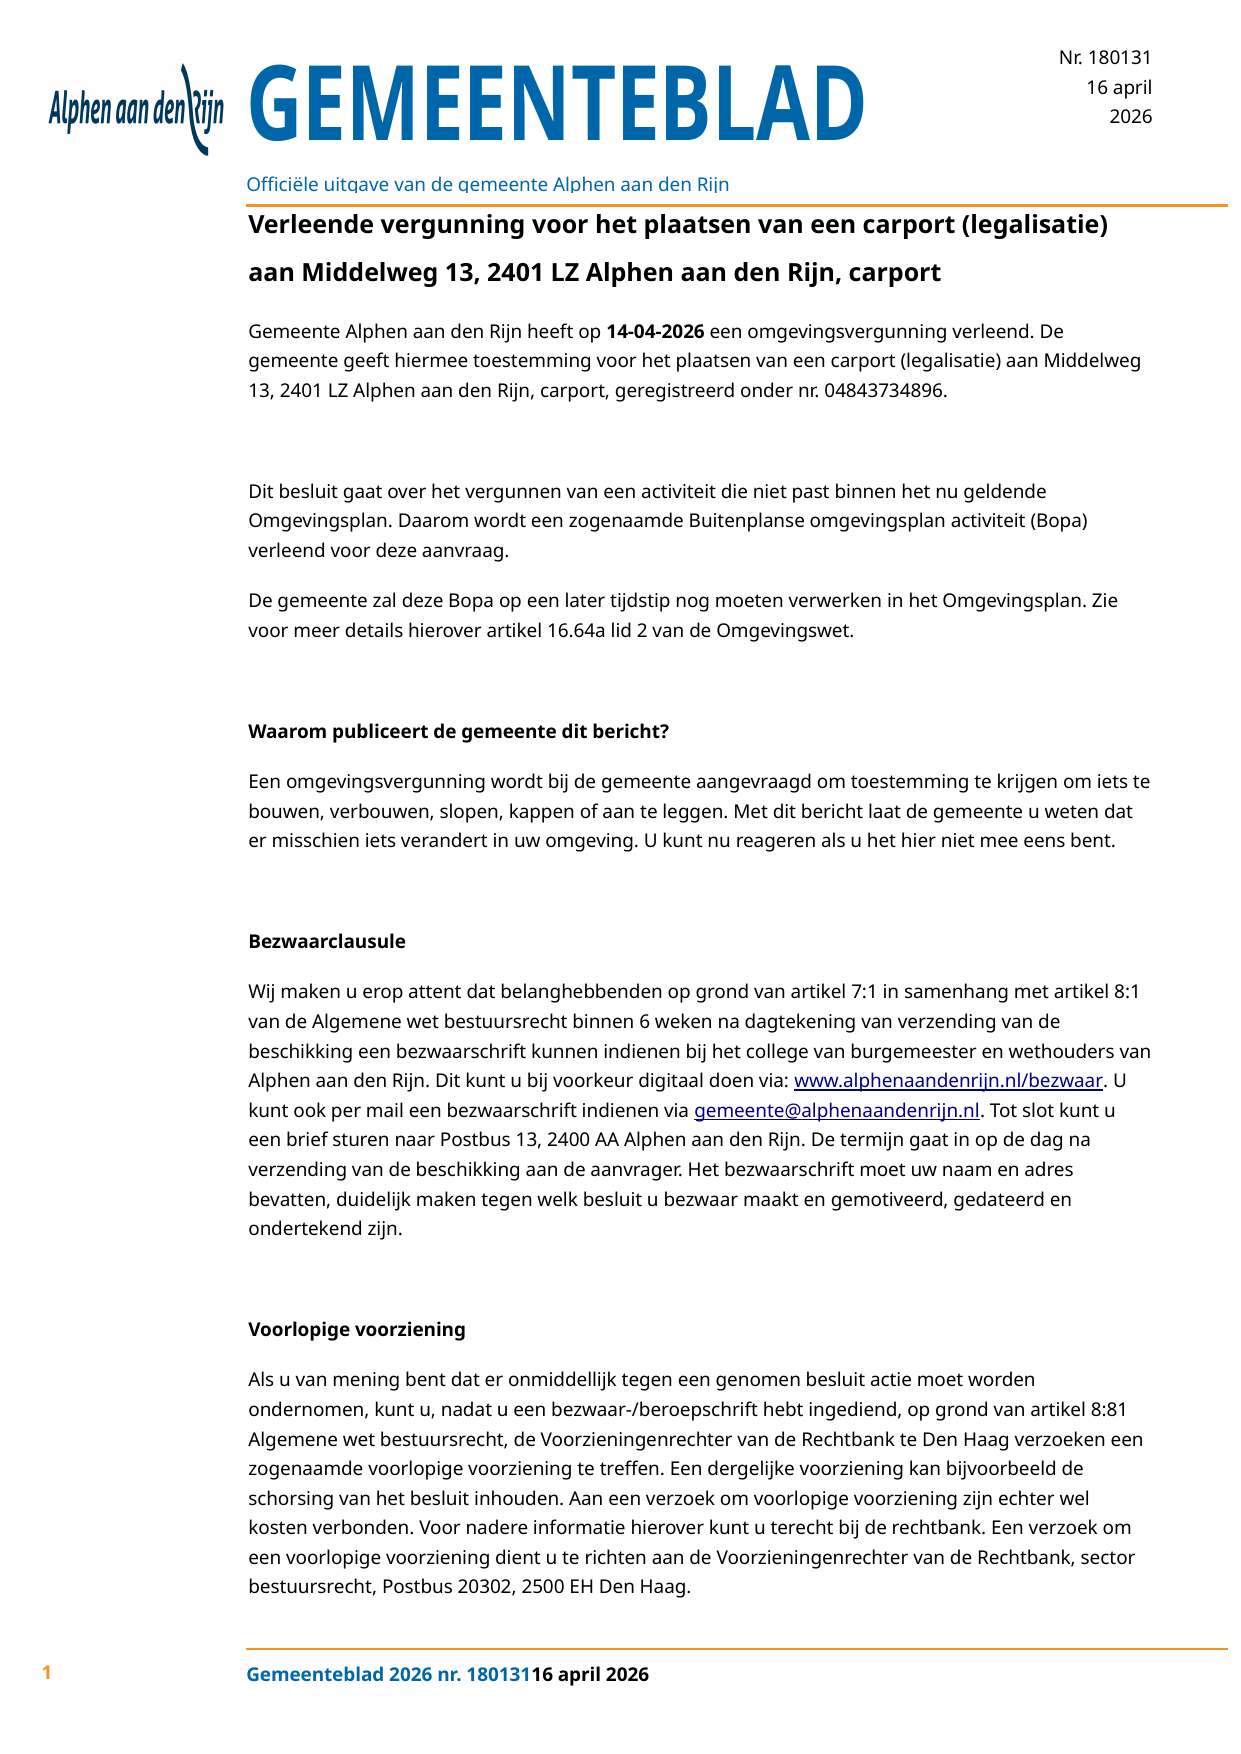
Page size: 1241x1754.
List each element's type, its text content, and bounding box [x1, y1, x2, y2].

text Dit besluit gaat over het vergunnen van een activiteit die niet past binnen het nu geldende Omgevingsplan. Daarom wordt een zogenaamde Buitenplanse omgevingsplan activiteit (Bopa) verleend voor deze aanvraag. [248, 478, 1152, 563]
text Voorlopige voorziening [248, 1316, 1152, 1342]
text Waarom publiceert de gemeente dit bericht? [248, 718, 1152, 744]
text Bezwaarclausule [248, 928, 1152, 954]
text Verleende vergunning voor het plaatsen van een carport (legalisatie) aan Middelweg 13, 2401 LZ Alphen aan den Rijn, carport [248, 207, 1152, 288]
text De gemeente zal deze Bopa op een later tijdstip nog moeten verwerken in het Omgevingsplan. Zie voor meer details hierover artikel 16.64a lid 2 van de Omgevingswet. [248, 587, 1152, 643]
picture [41, 47, 231, 172]
text Een omgevingsvergunning wordt bij de gemeente aangevraagd om toestemming te krijgen om iets te bouwen, verbouwen, slopen, kappen of aan te leggen. Met dit bericht laat de gemeente u weten dat er misschien iets verandert in uw omgeving. U kunt nu reageren als u het hier niet mee eens bent. [248, 768, 1152, 853]
text Wij maken u erop attent dat belanghebbenden op grond van artikel 7:1 in samenhang met artikel 8:1 van de Algemene wet bestuursrecht binnen 6 weken na dagtekening van verzending van de beschikking een bezwaarschrift kunnen indienen bij het college van burgemeester en wethouders van Alphen aan den Rijn. Dit kunt u bij voorkeur digitaal doen via: www.alphenaandenrijn.nl/bezwaar. U kunt ook per mail een bezwaarschrift indienen via gemeente@alphenaandenrijn.nl. Tot slot kunt u een brief sturen naar Postbus 13, 2400 AA Alphen aan den Rijn. De termijn gaat in op de dag na verzending van de beschikking aan de aanvrager. Het bezwaarschrift moet uw naam en adres bevatten, duidelijk maken tegen welk besluit u bezwaar maakt en gemotiveerd, gedateerd en ondertekend zijn. [248, 979, 1152, 1241]
text Als u van mening bent dat er onmiddellijk tegen een genomen besluit actie moet worden ondernomen, kunt u, nadat u een bezwaar-/beroepschrift hebt ingediend, op grond van artikel 8:81 Algemene wet bestuursrecht, de Voorzieningenrechter van de Rechtbank te Den Haag verzoeken een zogenaamde voorlopige voorziening te treffen. Een dergelijke voorziening kan bijvoorbeeld de schorsing van het besluit inhouden. Aan een verzoek om voorlopige voorziening zijn echter wel kosten verbonden. Voor nadere informatie hierover kunt u terecht bij de rechtbank. Een verzoek om een voorlopige voorziening dient u te richten aan de Voorzieningenrechter van de Rechtbank, sector bestuursrecht, Postbus 20302, 2500 EH Den Haag. [248, 1367, 1152, 1599]
text Gemeente Alphen aan den Rijn heeft op 14-04-2026 een omgevingsvergunning verleend. De gemeente geeft hiermee toestemming voor het plaatsen van een carport (legalisatie) aan Middelweg 13, 2401 LZ Alphen aan den Rijn, carport, geregistreerd onder nr. 04843734896. [248, 318, 1152, 403]
